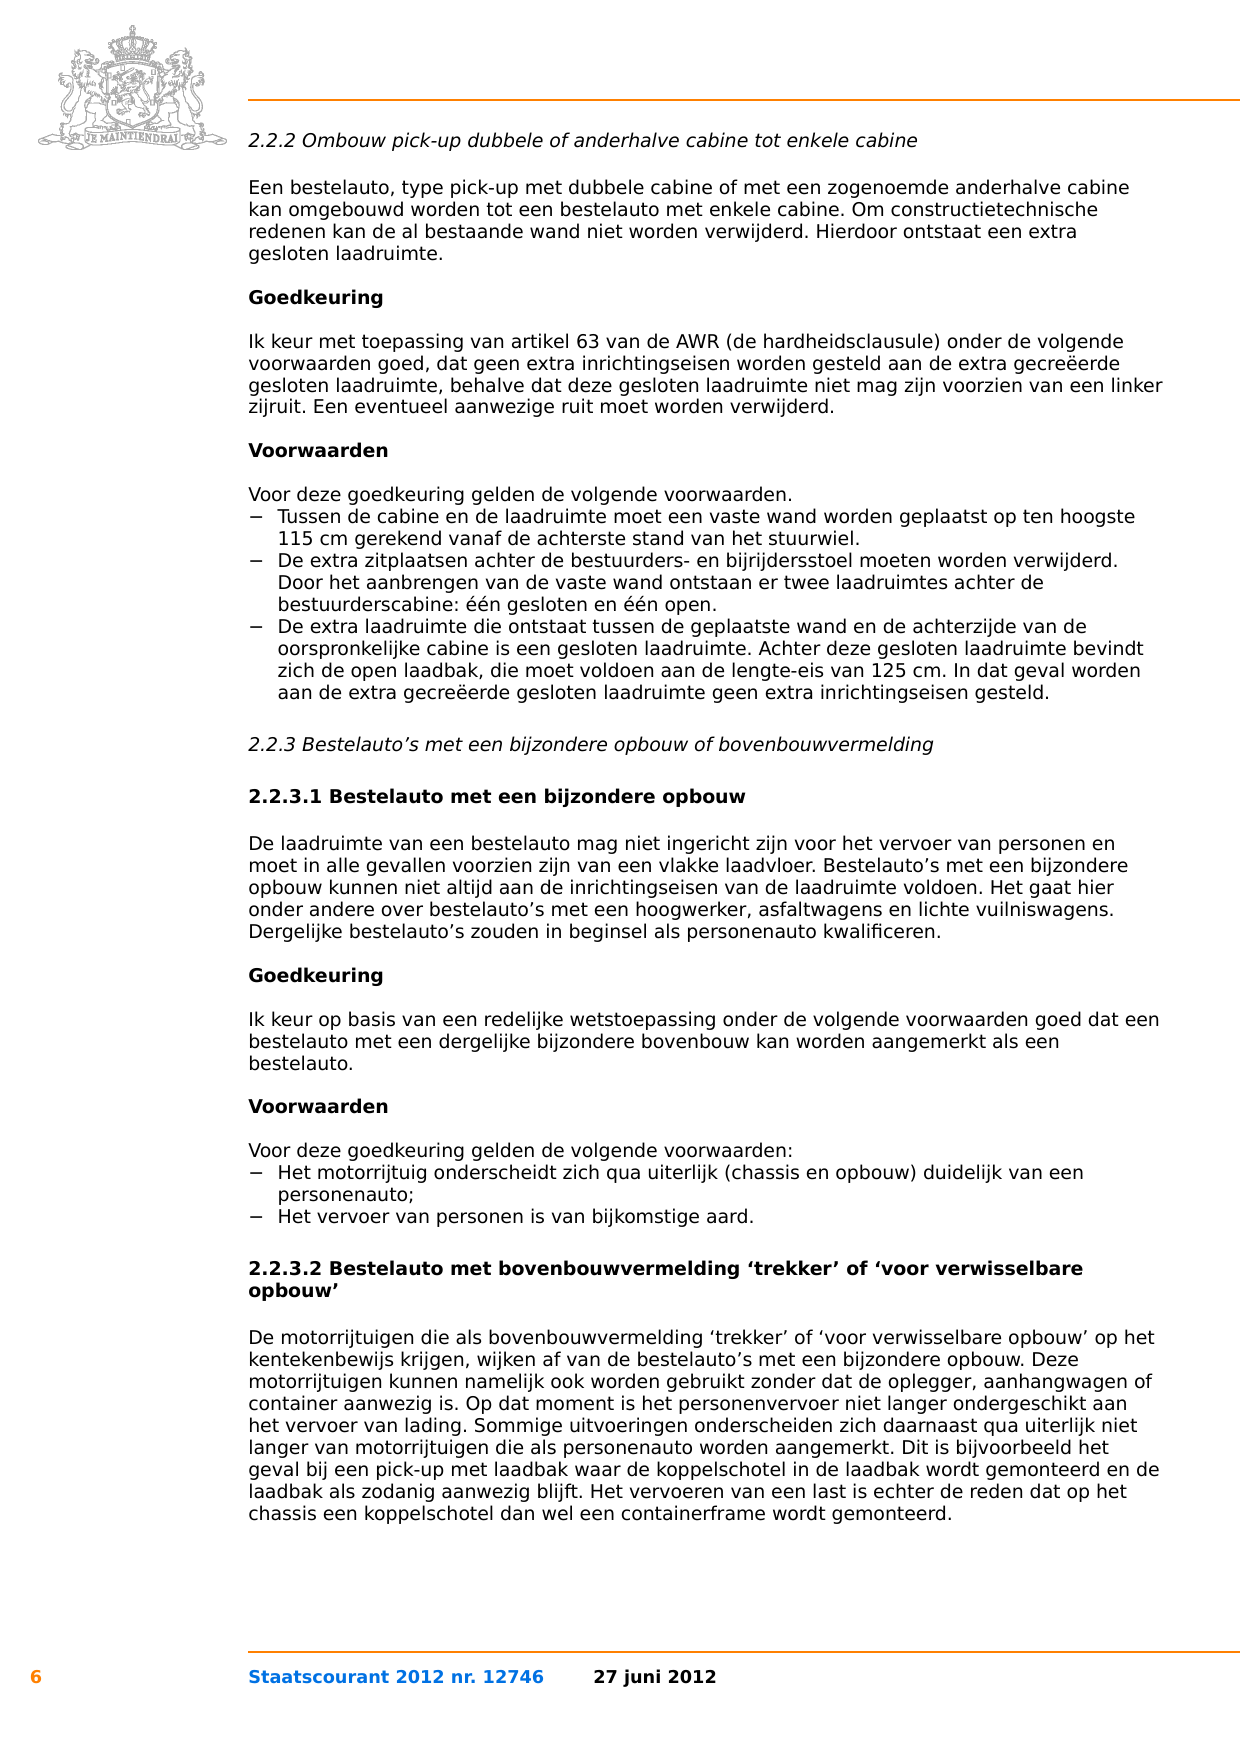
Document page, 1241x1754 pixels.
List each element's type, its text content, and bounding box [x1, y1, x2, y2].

subtitle 2.2.3 Bestelauto’s met een bijzondere opbouw of bovenbouwvermelding [248, 734, 1163, 756]
subtitle 2.2.3.2 Bestelauto met bovenbouwvermelding ‘trekker’ of ‘voor verwisselbare opbouw’ [248, 1258, 1163, 1302]
text − Het motorrijtuig onderscheidt zich qua uiterlijk (chassis en opbouw) duidelijk van een personenauto; [248, 1162, 1163, 1206]
text Ik keur op basis van een redelijke wetstoepassing onder de volgende voorwaarden goed dat een bestelauto met een dergelijke bijzondere bovenbouw kan worden aangemerkt als een bestelauto. [248, 1008, 1163, 1074]
text − De extra zitplaatsen achter de bestuurders- en bijrijdersstoel moeten worden verwijderd. Door het aanbrengen van de vaste wand ontstaan er twee laadruimtes achter de bestuurderscabine: één gesloten en één open. [248, 550, 1163, 616]
subtitle Goedkeuring [248, 965, 1163, 987]
subtitle Goedkeuring [248, 287, 1163, 309]
picture [38, 25, 227, 150]
subtitle Voorwaarden [248, 440, 1163, 462]
text Een bestelauto, type pick-up met dubbele cabine of met een zogenoemde anderhalve cabine kan omgebouwd worden tot een bestelauto met enkele cabine. Om constructietechnische redenen kan de al bestaande wand niet worden verwijderd. Hierdoor ontstaat een extra gesloten laadruimte. [248, 177, 1163, 265]
text Voor deze goedkeuring gelden de volgende voorwaarden: [248, 1140, 1163, 1162]
text − Tussen de cabine en de laadruimte moet een vaste wand worden geplaatst op ten hoogste 115 cm gerekend vanaf de achterste stand van het stuurwiel. [248, 506, 1163, 550]
subtitle 2.2.3.1 Bestelauto met een bijzondere opbouw [248, 786, 1163, 808]
subtitle Voorwaarden [248, 1096, 1163, 1118]
text De motorrijtuigen die als bovenbouwvermelding ‘trekker’ of ‘voor verwisselbare opbouw’ op het kentekenbewijs krijgen, wijken af van de bestelauto’s met een bijzondere opbouw. Deze motorrijtuigen kunnen namelijk ook worden gebruikt zonder dat de oplegger, aanhangwagen of container aanwezig is. Op dat moment is het personenvervoer niet langer ondergeschikt aan het vervoer van lading. Sommige uitvoeringen onderscheiden zich daarnaast qua uiterlijk niet langer van motorrijtuigen die als personenauto worden aangemerkt. Dit is bijvoorbeeld het geval bij een pick-up met laadbak waar de koppelschotel in de laadbak wordt gemonteerd en de laadbak als zodanig aanwezig blijft. Het vervoeren van een last is echter de reden dat op het chassis een koppelschotel dan wel een containerframe wordt gemonteerd. [248, 1327, 1163, 1525]
text De laadruimte van een bestelauto mag niet ingericht zijn voor het vervoer van personen en moet in alle gevallen voorzien zijn van een vlakke laadvloer. Bestelauto’s met een bijzondere opbouw kunnen niet altijd aan de inrichtingseisen van de laadruimte voldoen. Het gaat hier onder andere over bestelauto’s met een hoogwerker, asfaltwagens en lichte vuilniswagens. Dergelijke bestelauto’s zouden in beginsel als personenauto kwalificeren. [248, 833, 1163, 943]
text Ik keur met toepassing van artikel 63 van de AWR (de hardheidsclausule) onder de volgende voorwaarden goed, dat geen extra inrichtingseisen worden gesteld aan de extra gecreëerde gesloten laadruimte, behalve dat deze gesloten laadruimte niet mag zijn voorzien van een linker zijruit. Een eventueel aanwezige ruit moet worden verwijderd. [248, 331, 1163, 418]
text − De extra laadruimte die ontstaat tussen de geplaatste wand en de achterzijde van de oorspronkelijke cabine is een gesloten laadruimte. Achter deze gesloten laadruimte bevindt zich de open laadbak, die moet voldoen aan de lengte-eis van 125 cm. In dat geval worden aan de extra gecreëerde gesloten laadruimte geen extra inrichtingseisen gesteld. [248, 616, 1163, 704]
subtitle 2.2.2 Ombouw pick-up dubbele of anderhalve cabine tot enkele cabine [248, 130, 1163, 152]
text − Het vervoer van personen is van bijkomstige aard. [248, 1206, 1163, 1228]
text Voor deze goedkeuring gelden de volgende voorwaarden. [248, 484, 1163, 506]
